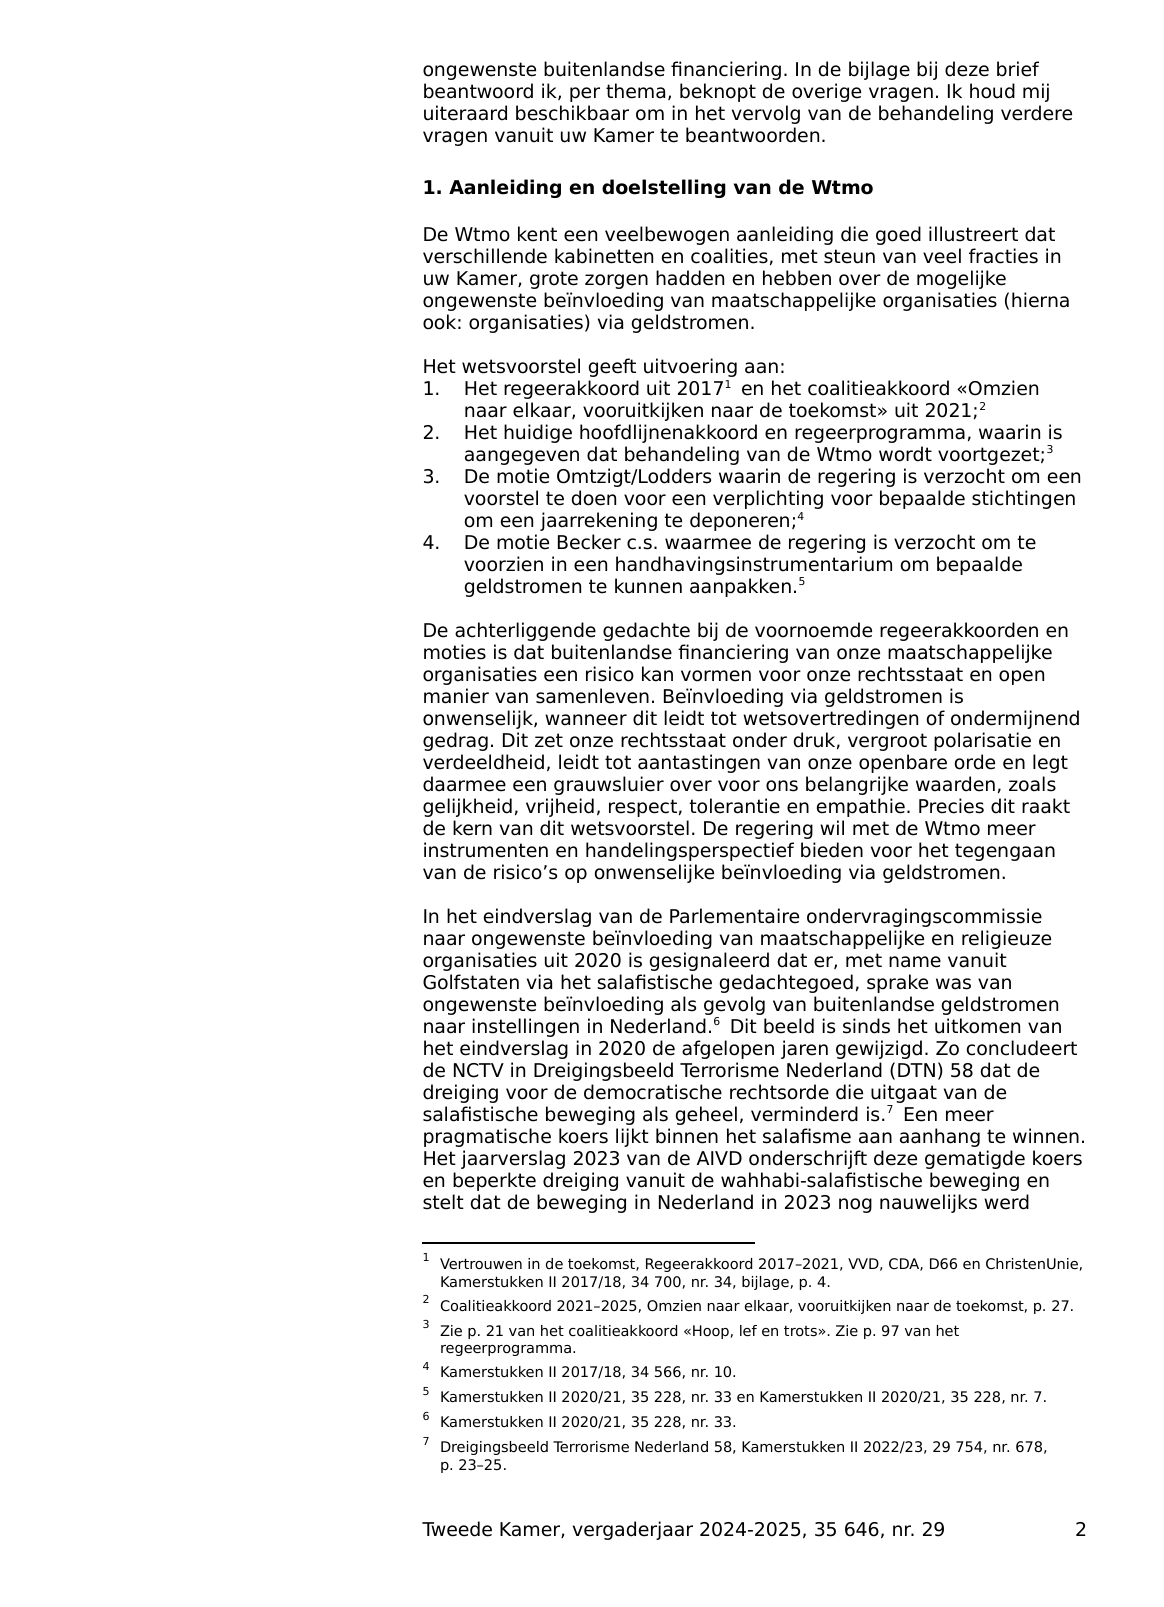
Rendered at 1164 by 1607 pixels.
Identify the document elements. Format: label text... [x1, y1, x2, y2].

text Vertrouwen in de toekomst, Regeerakkoord 2017–2021, VVD, CDA, D66 en ChristenUnie, Kamerstukken II 2017/18, 34 700, nr. 34, bijlage, p. 4. [422, 1252, 1087, 1291]
text Kamerstukken II 2020/21, 35 228, nr. 33 en Kamerstukken II 2020/21, 35 228, nr. 7. [422, 1385, 1087, 1407]
text De achterliggende gedachte bij de voornoemde regeerakkoorden en moties is dat buitenlandse financiering van onze maatschappelijke organisaties een risico kan vormen voor onze rechtsstaat en open manier van samenleven. Beïnvloeding via geldstromen is onwenselijk, wanneer dit leidt tot wetsovertredingen of ondermijnend gedrag. Dit zet onze rechtsstaat onder druk, vergroot polarisatie en verdeeldheid, leidt tot aantastingen van onze openbare orde en legt daarmee een grauwsluier over voor ons belangrijke waarden, zoals gelijkheid, vrijheid, respect, tolerantie en empathie. Precies dit raakt de kern van dit wetsvoorstel. De regering wil met de Wtmo meer instrumenten en handelingsperspectief bieden voor het tegengaan van de risico’s op onwenselijke beïnvloeding via geldstromen. [422, 620, 1087, 884]
text 4. De motie Becker c.s. waarmee de regering is verzocht om te voorzien in een handhavingsinstrumentarium om bepaalde geldstromen te kunnen aanpakken. [422, 532, 1087, 598]
text Kamerstukken II 2020/21, 35 228, nr. 33. [422, 1410, 1087, 1432]
subtitle 1. Aanleiding en doelstelling van de Wtmo [422, 177, 1087, 199]
text Dreigingsbeeld Terrorisme Nederland 58, Kamerstukken II 2022/23, 29 754, nr. 678, p. 23–25. [422, 1435, 1087, 1474]
text Het wetsvoorstel geeft uitvoering aan: [422, 356, 1087, 378]
text Coalitieakkoord 2021–2025, Omzien naar elkaar, vooruitkijken naar de toekomst, p. 27. [422, 1293, 1087, 1316]
text 2. Het huidige hoofdlijnenakkoord en regeerprogramma, waarin is aangegeven dat behandeling van de Wtmo wordt voortgezet; [422, 422, 1087, 466]
text Kamerstukken II 2017/18, 34 566, nr. 10. [422, 1360, 1087, 1382]
text ongewenste buitenlandse financiering. In de bijlage bij deze brief beantwoord ik, per thema, beknopt de overige vragen. Ik houd mij uiteraard beschikbaar om in het vervolg van de behandeling verdere vragen vanuit uw Kamer te beantwoorden. [422, 59, 1087, 147]
text Zie p. 21 van het coalitieakkoord «Hoop, lef en trots». Zie p. 97 van het regeerprogramma. [422, 1318, 1087, 1357]
text 1. Het regeerakkoord uit 2017 en het coalitieakkoord «Omzien naar elkaar, vooruitkijken naar de toekomst» uit 2021; [422, 378, 1087, 422]
text 3. De motie Omtzigt/Lodders waarin de regering is verzocht om een voorstel te doen voor een verplichting voor bepaalde stichtingen om een jaarrekening te deponeren; [422, 466, 1087, 532]
text De Wtmo kent een veelbewogen aanleiding die goed illustreert dat verschillende kabinetten en coalities, met steun van veel fracties in uw Kamer, grote zorgen hadden en hebben over de mogelijke ongewenste beïnvloeding van maatschappelijke organisaties (hierna ook: organisaties) via geldstromen. [422, 224, 1087, 334]
text In het eindverslag van de Parlementaire ondervragingscommissie naar ongewenste beïnvloeding van maatschappelijke en religieuze organisaties uit 2020 is gesignaleerd dat er, met name vanuit Golfstaten via het salafistische gedachtegoed, sprake was van ongewenste beïnvloeding als gevolg van buitenlandse geldstromen naar instellingen in Nederland. Dit beeld is sinds het uitkomen van het eindverslag in 2020 de afgelopen jaren gewijzigd. Zo concludeert de NCTV in Dreigingsbeeld Terrorisme Nederland (DTN) 58 dat de dreiging voor de democratische rechtsorde die uitgaat van de salafistische beweging als geheel, verminderd is. Een meer pragmatische koers lijkt binnen het salafisme aan aanhang te winnen. Het jaarverslag 2023 van de AIVD onderschrijft deze gematigde koers en beperkte dreiging vanuit de wahhabi-salafistische beweging en stelt dat de beweging in Nederland in 2023 nog nauwelijks werd [422, 906, 1087, 1214]
